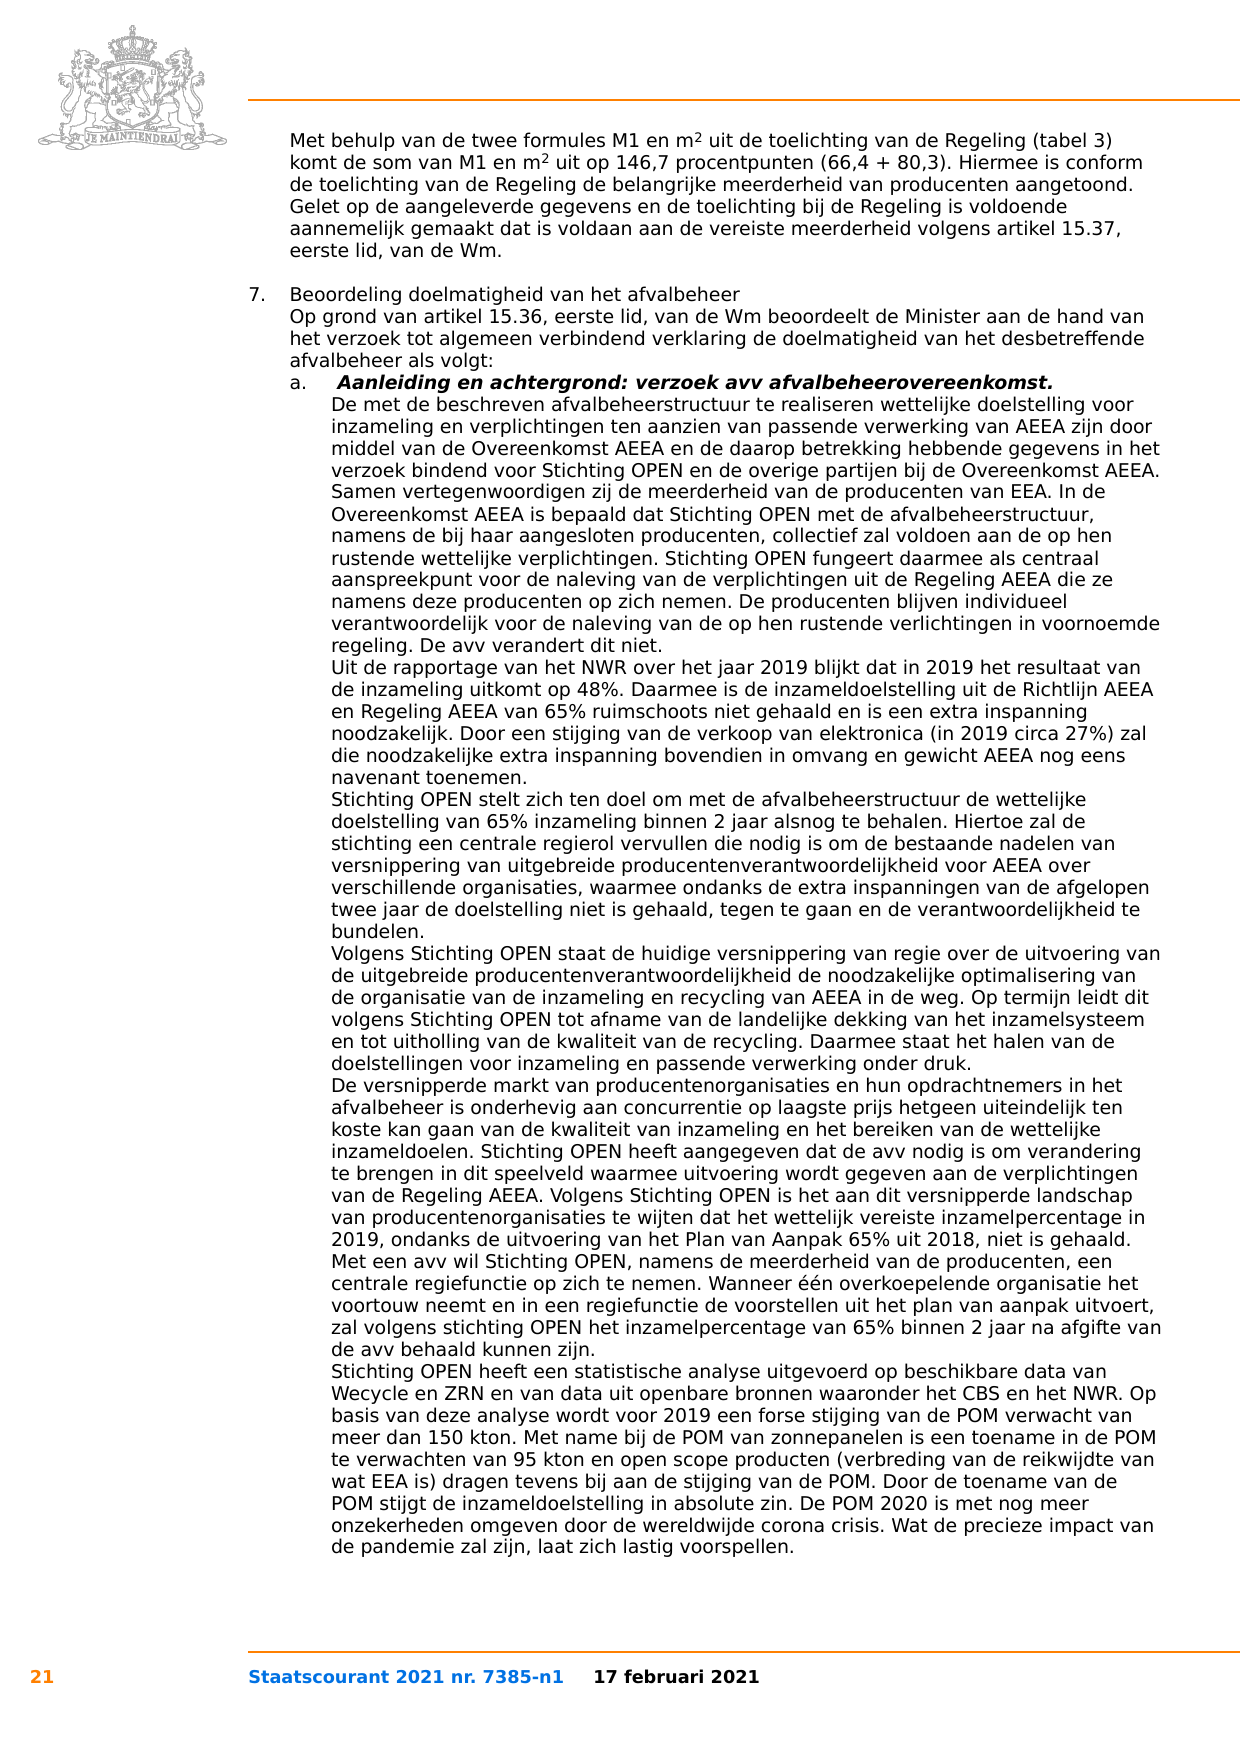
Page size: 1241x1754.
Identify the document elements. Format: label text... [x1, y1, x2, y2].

text Met behulp van de twee formules M1 en m2 uit de toelichting van de Regeling (tabel 3) komt de som van M1 en m2 uit op 146,7 procentpunten (66,4 + 80,3). Hiermee is conform de toelichting van de Regeling de belangrijke meerderheid van producenten aangetoond. [289, 130, 1163, 196]
text Stichting OPEN heeft een statistische analyse uitgevoerd op beschikbare data van Wecycle en ZRN en van data uit openbare bronnen waaronder het CBS en het NWR. Op basis van deze analyse wordt voor 2019 een forse stijging van de POM verwacht van meer dan 150 kton. Met name bij de POM van zonnepanelen is een toename in de POM te verwachten van 95 kton en open scope producten (verbreding van de reikwijdte van wat EEA is) dragen tevens bij aan de stijging van de POM. Door de toename van de POM stijgt de inzameldoelstelling in absolute zin. De POM 2020 is met nog meer onzekerheden omgeven door de wereldwijde corona crisis. Wat de precieze impact van de pandemie zal zijn, laat zich lastig voorspellen. [331, 1361, 1163, 1558]
text De met de beschreven afvalbeheerstructuur te realiseren wettelijke doelstelling voor inzameling en verplichtingen ten aanzien van passende verwerking van AEEA zijn door middel van de Overeenkomst AEEA en de daarop betrekking hebbende gegevens in het verzoek bindend voor Stichting OPEN en de overige partijen bij de Overeenkomst AEEA. Samen vertegenwoordigen zij de meerderheid van de producenten van EEA. In de Overeenkomst AEEA is bepaald dat Stichting OPEN met de afvalbeheerstructuur, namens de bij haar aangesloten producenten, collectief zal voldoen aan de op hen rustende wettelijke verplichtingen. Stichting OPEN fungeert daarmee als centraal aanspreekpunt voor de naleving van de verplichtingen uit de Regeling AEEA die ze namens deze producenten op zich nemen. De producenten blijven individueel verantwoordelijk voor de naleving van de op hen rustende verlichtingen in voornoemde regeling. De avv verandert dit niet. [331, 393, 1163, 657]
text Volgens Stichting OPEN staat de huidige versnippering van regie over de uitvoering van de uitgebreide producentenverantwoordelijkheid de noodzakelijke optimalisering van de organisatie van de inzameling en recycling van AEEA in de weg. Op termijn leidt dit volgens Stichting OPEN tot afname van de landelijke dekking van het inzamelsysteem en tot uitholling van de kwaliteit van de recycling. Daarmee staat het halen van de doelstellingen voor inzameling en passende verwerking onder druk. [331, 943, 1163, 1075]
picture [38, 25, 227, 150]
text Gelet op de aangeleverde gegevens en de toelichting bij de Regeling is voldoende aannemelijk gemaakt dat is voldaan aan de vereiste meerderheid volgens artikel 15.37, eerste lid, van de Wm. [289, 196, 1163, 262]
text Met een avv wil Stichting OPEN, namens de meerderheid van de producenten, een centrale regiefunctie op zich te nemen. Wanneer één overkoepelende organisatie het voortouw neemt en in een regiefunctie de voorstellen uit het plan van aanpak uitvoert, zal volgens stichting OPEN het inzamelpercentage van 65% binnen 2 jaar na afgifte van de avv behaald kunnen zijn. [331, 1251, 1163, 1361]
text Op grond van artikel 15.36, eerste lid, van de Wm beoordeelt de Minister aan de hand van het verzoek tot algemeen verbindend verklaring de doelmatigheid van het desbetreffende afvalbeheer als volgt: [289, 306, 1163, 372]
text Stichting OPEN stelt zich ten doel om met de afvalbeheerstructuur de wettelijke doelstelling van 65% inzameling binnen 2 jaar alsnog te behalen. Hiertoe zal de stichting een centrale regierol vervullen die nodig is om de bestaande nadelen van versnippering van uitgebreide producentenverantwoordelijkheid voor AEEA over verschillende organisaties, waarmee ondanks de extra inspanningen van de afgelopen twee jaar de doelstelling niet is gehaald, tegen te gaan en de verantwoordelijkheid te bundelen. [331, 789, 1163, 943]
text De versnipperde markt van producentenorganisaties en hun opdrachtnemers in het afvalbeheer is onderhevig aan concurrentie op laagste prijs hetgeen uiteindelijk ten koste kan gaan van de kwaliteit van inzameling en het bereiken van de wettelijke inzameldoelen. Stichting OPEN heeft aangegeven dat de avv nodig is om verandering te brengen in dit speelveld waarmee uitvoering wordt gegeven aan de verplichtingen van de Regeling AEEA. Volgens Stichting OPEN is het aan dit versnipperde landschap van producentenorganisaties te wijten dat het wettelijk vereiste inzamelpercentage in 2019, ondanks de uitvoering van het Plan van Aanpak 65% uit 2018, niet is gehaald. [331, 1075, 1163, 1251]
text 7. Beoordeling doelmatigheid van het afvalbeheer [248, 284, 1163, 306]
text a. Aanleiding en achtergrond: verzoek avv afvalbeheerovereenkomst. [289, 372, 1163, 393]
text Uit de rapportage van het NWR over het jaar 2019 blijkt dat in 2019 het resultaat van de inzameling uitkomt op 48%. Daarmee is de inzameldoelstelling uit de Richtlijn AEEA en Regeling AEEA van 65% ruimschoots niet gehaald en is een extra inspanning noodzakelijk. Door een stijging van de verkoop van elektronica (in 2019 circa 27%) zal die noodzakelijke extra inspanning bovendien in omvang en gewicht AEEA nog eens navenant toenemen. [331, 657, 1163, 789]
